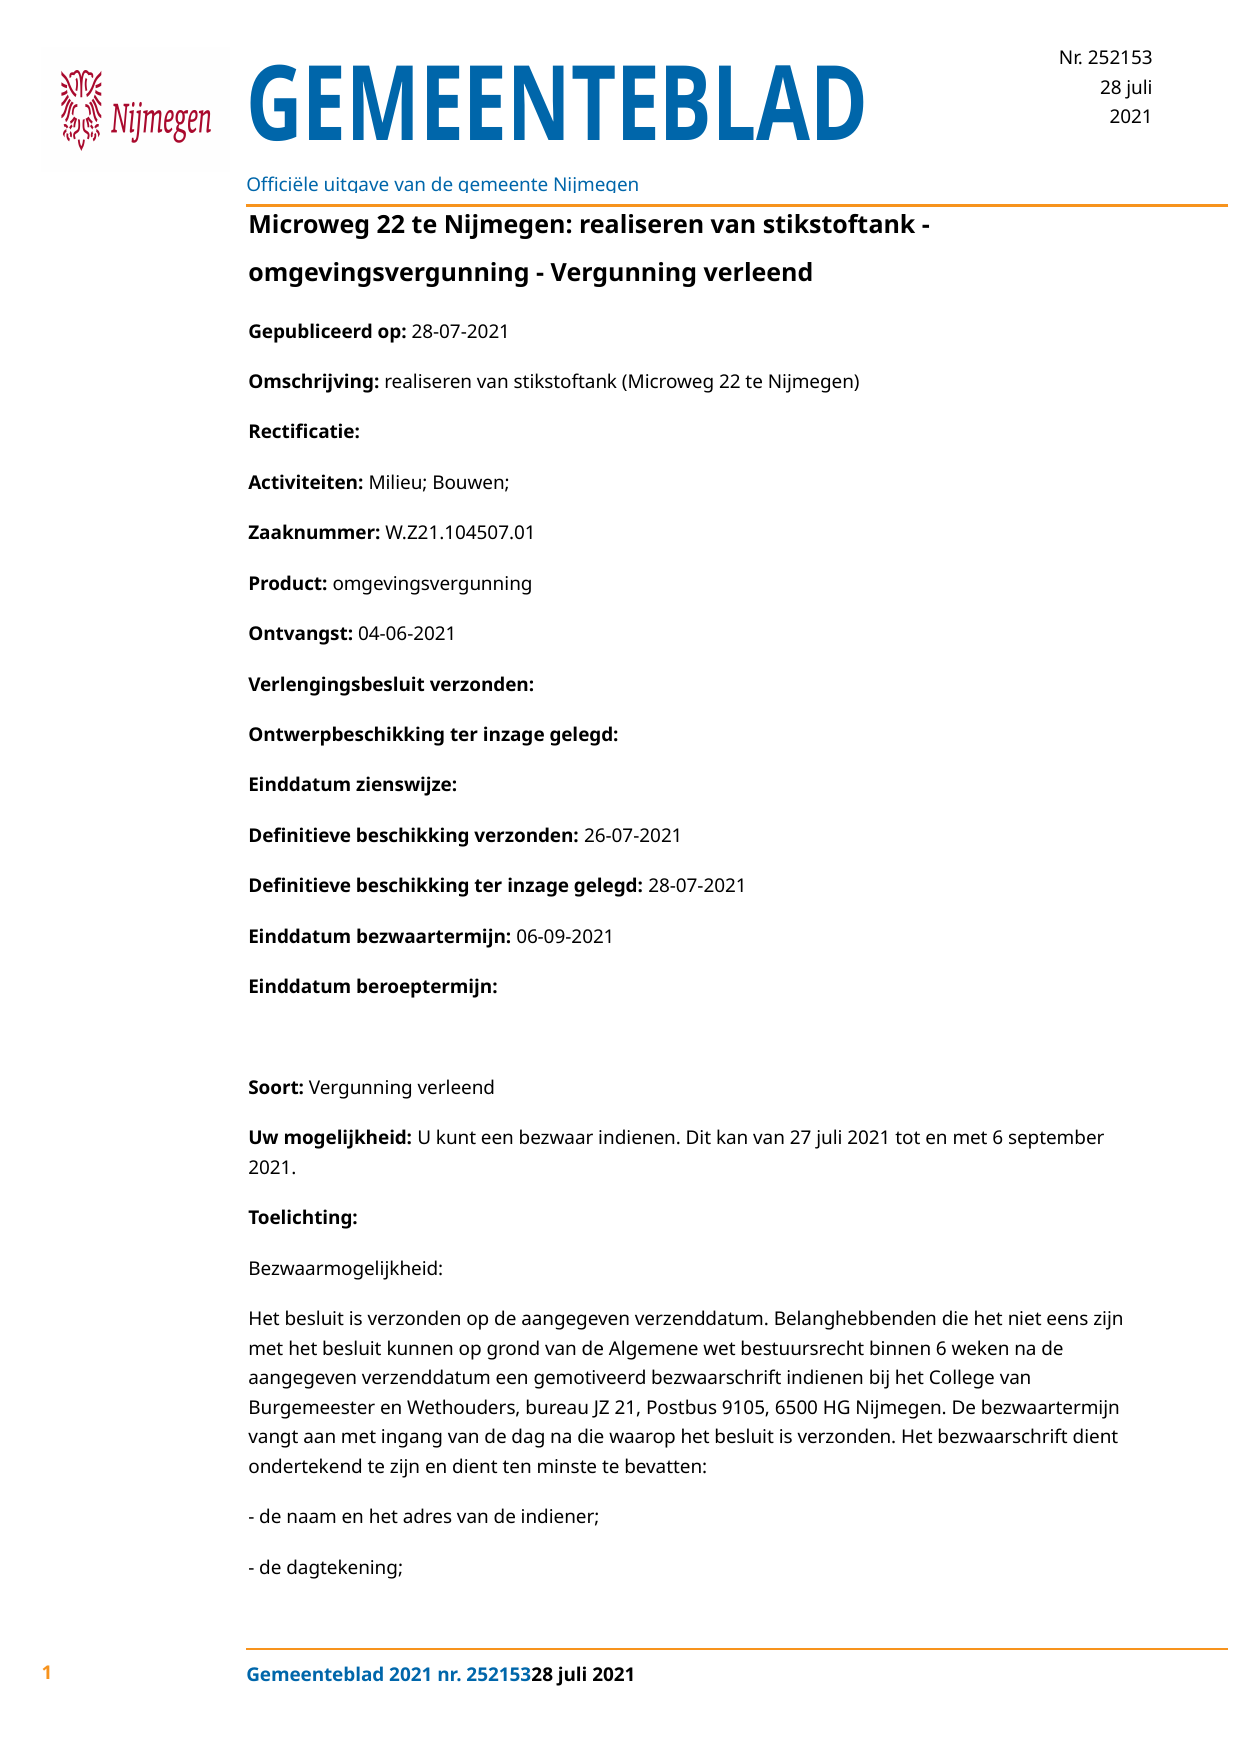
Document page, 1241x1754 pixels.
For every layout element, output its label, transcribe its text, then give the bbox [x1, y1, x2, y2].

text Toelichting: [248, 1204, 1152, 1230]
text Zaaknummer: W.Z21.104507.01 [248, 519, 1152, 545]
text Einddatum zienswijze: [248, 772, 1152, 797]
picture [41, 47, 231, 172]
text Omschrijving: realiseren van stikstoftank (Microweg 22 te Nijmegen) [248, 368, 1152, 394]
text Definitieve beschikking verzonden: 26-07-2021 [248, 822, 1152, 848]
text Bezwaarmogelijkheid: [248, 1255, 1152, 1281]
text Ontvangst: 04-06-2021 [248, 620, 1152, 646]
text Microweg 22 te Nijmegen: realiseren van stikstoftank - omgevingsvergunning - Vergunning verleend [248, 207, 1152, 288]
text Verlengingsbesluit verzonden: [248, 671, 1152, 697]
text Einddatum beroeptermijn: [248, 973, 1152, 999]
text Definitieve beschikking ter inzage gelegd: 28-07-2021 [248, 872, 1152, 898]
text Soort: Vergunning verleend [248, 1074, 1152, 1100]
text Activiteiten: Milieu; Bouwen; [248, 469, 1152, 495]
text Gepubliceerd op: 28-07-2021 [248, 318, 1152, 344]
text Einddatum bezwaartermijn: 06-09-2021 [248, 923, 1152, 949]
text Rectificatie: [248, 419, 1152, 444]
text Het besluit is verzonden op de aangegeven verzenddatum. Belanghebbenden die het niet eens zijn met het besluit kunnen op grond van de Algemene wet bestuursrecht binnen 6 weken na de aangegeven verzenddatum een gemotiveerd bezwaarschrift indienen bij het College van Burgemeester en Wethouders, bureau JZ 21, Postbus 9105, 6500 HG Nijmegen. De bezwaartermijn vangt aan met ingang van de dag na die waarop het besluit is verzonden. Het bezwaarschrift dient ondertekend te zijn en dient ten minste te bevatten: [248, 1305, 1152, 1479]
text - de naam en het adres van de indiener; [248, 1504, 1152, 1529]
text - de dagtekening; [248, 1554, 1152, 1580]
text Product: omgevingsvergunning [248, 570, 1152, 596]
text Uw mogelijkheid: U kunt een bezwaar indienen. Dit kan van 27 juli 2021 tot en met 6 september 2021. [248, 1124, 1152, 1180]
text Ontwerpbeschikking ter inzage gelegd: [248, 721, 1152, 747]
